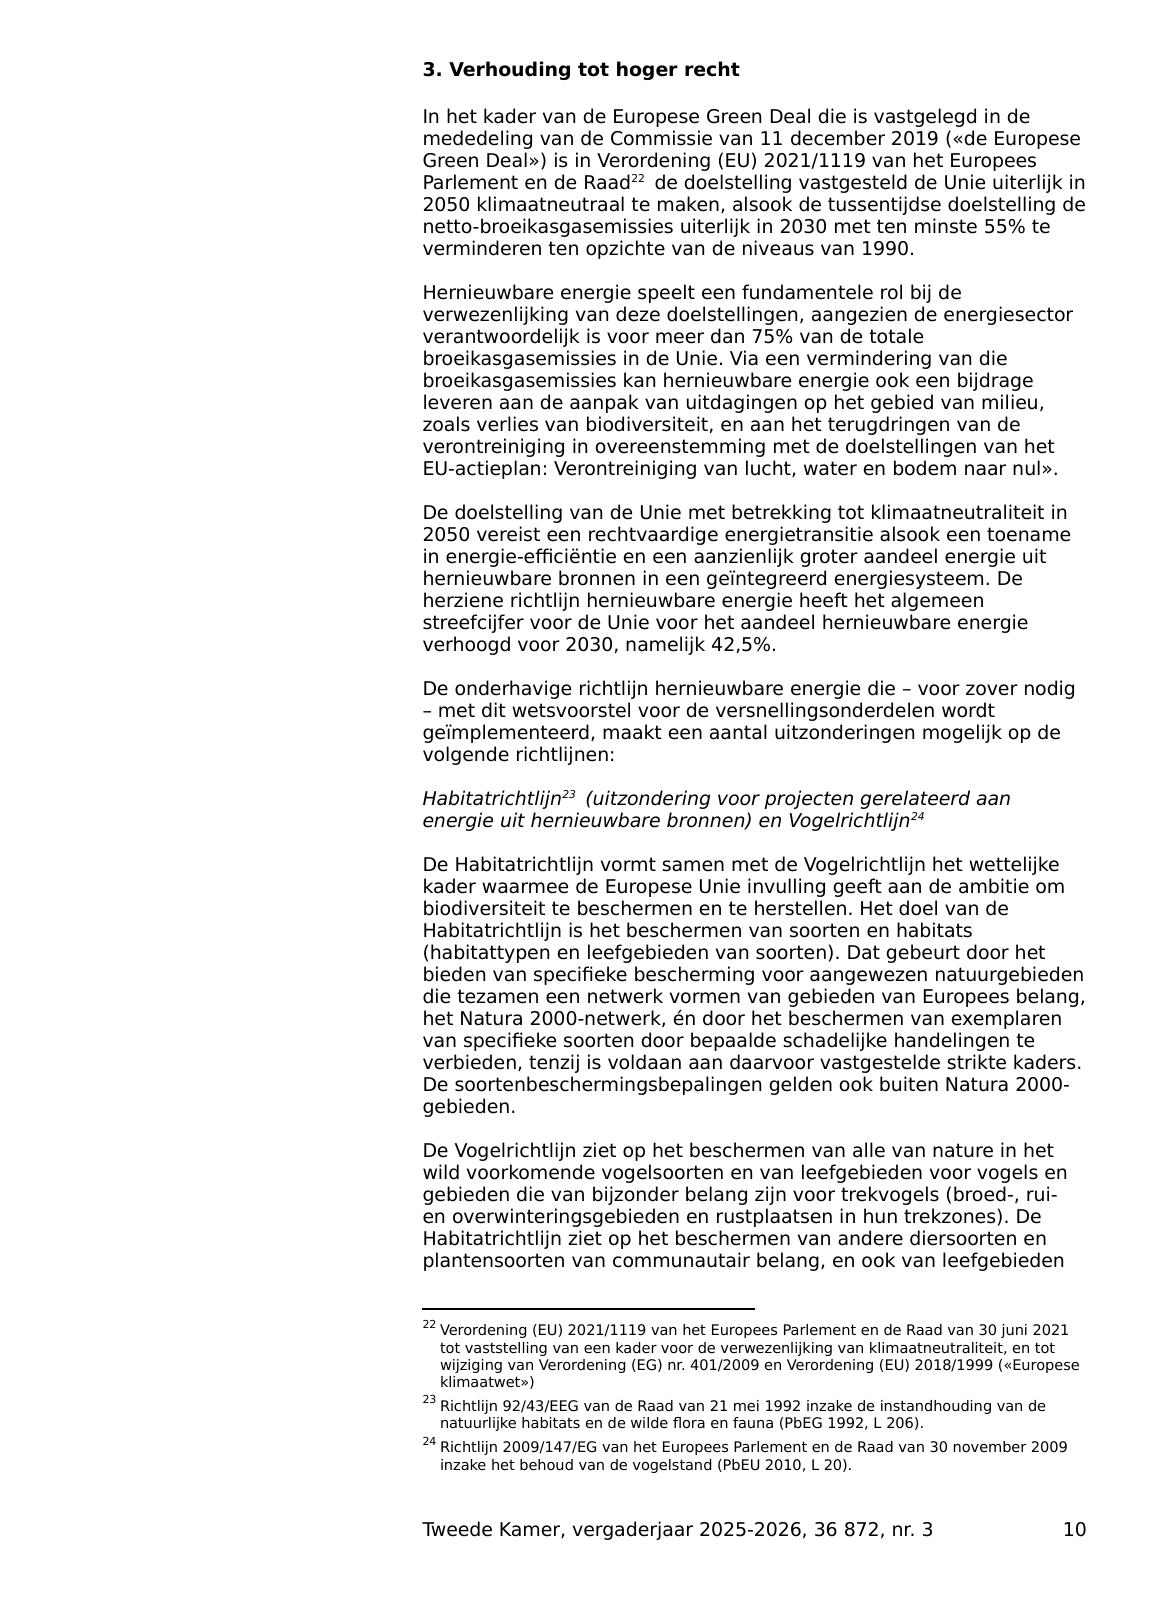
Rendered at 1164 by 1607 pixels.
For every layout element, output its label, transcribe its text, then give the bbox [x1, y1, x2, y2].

text Hernieuwbare energie speelt een fundamentele rol bij de verwezenlijking van deze doelstellingen, aangezien de energiesector verantwoordelijk is voor meer dan 75% van de totale broeikasgasemissies in de Unie. Via een vermindering van die broeikasgasemissies kan hernieuwbare energie ook een bijdrage leveren aan de aanpak van uitdagingen op het gebied van milieu, zoals verlies van biodiversiteit, en aan het terugdringen van de verontreiniging in overeenstemming met de doelstellingen van het EU-actieplan: Verontreiniging van lucht, water en bodem naar nul». [422, 282, 1087, 480]
text Verordening (EU) 2021/1119 van het Europees Parlement en de Raad van 30 juni 2021 tot vaststelling van een kader voor de verwezenlijking van klimaatneutraliteit, en tot wijziging van Verordening (EG) nr. 401/2009 en Verordening (EU) 2018/1999 («Europese klimaatwet») [422, 1318, 1087, 1391]
text De doelstelling van de Unie met betrekking tot klimaatneutraliteit in 2050 vereist een rechtvaardige energietransitie alsook een toename in energie-efficiëntie en een aanzienlijk groter aandeel energie uit hernieuwbare bronnen in een geïntegreerd energiesysteem. De herziene richtlijn hernieuwbare energie heeft het algemeen streefcijfer voor de Unie voor het aandeel hernieuwbare energie verhoogd voor 2030, namelijk 42,5%. [422, 502, 1087, 656]
subtitle 3. Verhouding tot hoger recht [422, 59, 1087, 81]
subtitle Habitatrichtlijn (uitzondering voor projecten gerelateerd aan energie uit hernieuwbare bronnen) en Vogelrichtlijn [422, 788, 1087, 832]
text Richtlijn 2009/147/EG van het Europees Parlement en de Raad van 30 november 2009 inzake het behoud van de vogelstand (PbEU 2010, L 20). [422, 1435, 1087, 1474]
text De Habitatrichtlijn vormt samen met de Vogelrichtlijn het wettelijke kader waarmee de Europese Unie invulling geeft aan de ambitie om biodiversiteit te beschermen en te herstellen. Het doel van de Habitatrichtlijn is het beschermen van soorten en habitats (habitattypen en leefgebieden van soorten). Dat gebeurt door het bieden van specifieke bescherming voor aangewezen natuurgebieden die tezamen een netwerk vormen van gebieden van Europees belang, het Natura 2000-netwerk, én door het beschermen van exemplaren van specifieke soorten door bepaalde schadelijke handelingen te verbieden, tenzij is voldaan aan daarvoor vastgestelde strikte kaders. De soortenbeschermingsbepalingen gelden ook buiten Natura 2000-gebieden. [422, 854, 1087, 1118]
text In het kader van de Europese Green Deal die is vastgelegd in de mededeling van de Commissie van 11 december 2019 («de Europese Green Deal») is in Verordening (EU) 2021/1119 van het Europees Parlement en de Raad de doelstelling vastgesteld de Unie uiterlijk in 2050 klimaatneutraal te maken, alsook de tussentijdse doelstelling de netto-broeikasgasemissies uiterlijk in 2030 met ten minste 55% te verminderen ten opzichte van de niveaus van 1990. [422, 106, 1087, 260]
text De onderhavige richtlijn hernieuwbare energie die – voor zover nodig – met dit wetsvoorstel voor de versnellingsonderdelen wordt geïmplementeerd, maakt een aantal uitzonderingen mogelijk op de volgende richtlijnen: [422, 678, 1087, 766]
text Richtlijn 92/43/EEG van de Raad van 21 mei 1992 inzake de instandhouding van de natuurlijke habitats en de wilde flora en fauna (PbEG 1992, L 206). [422, 1393, 1087, 1432]
text De Vogelrichtlijn ziet op het beschermen van alle van nature in het wild voorkomende vogelsoorten en van leefgebieden voor vogels en gebieden die van bijzonder belang zijn voor trekvogels (broed-, rui- en overwinteringsgebieden en rustplaatsen in hun trekzones). De Habitatrichtlijn ziet op het beschermen van andere diersoorten en plantensoorten van communautair belang, en ook van leefgebieden [422, 1140, 1087, 1272]
